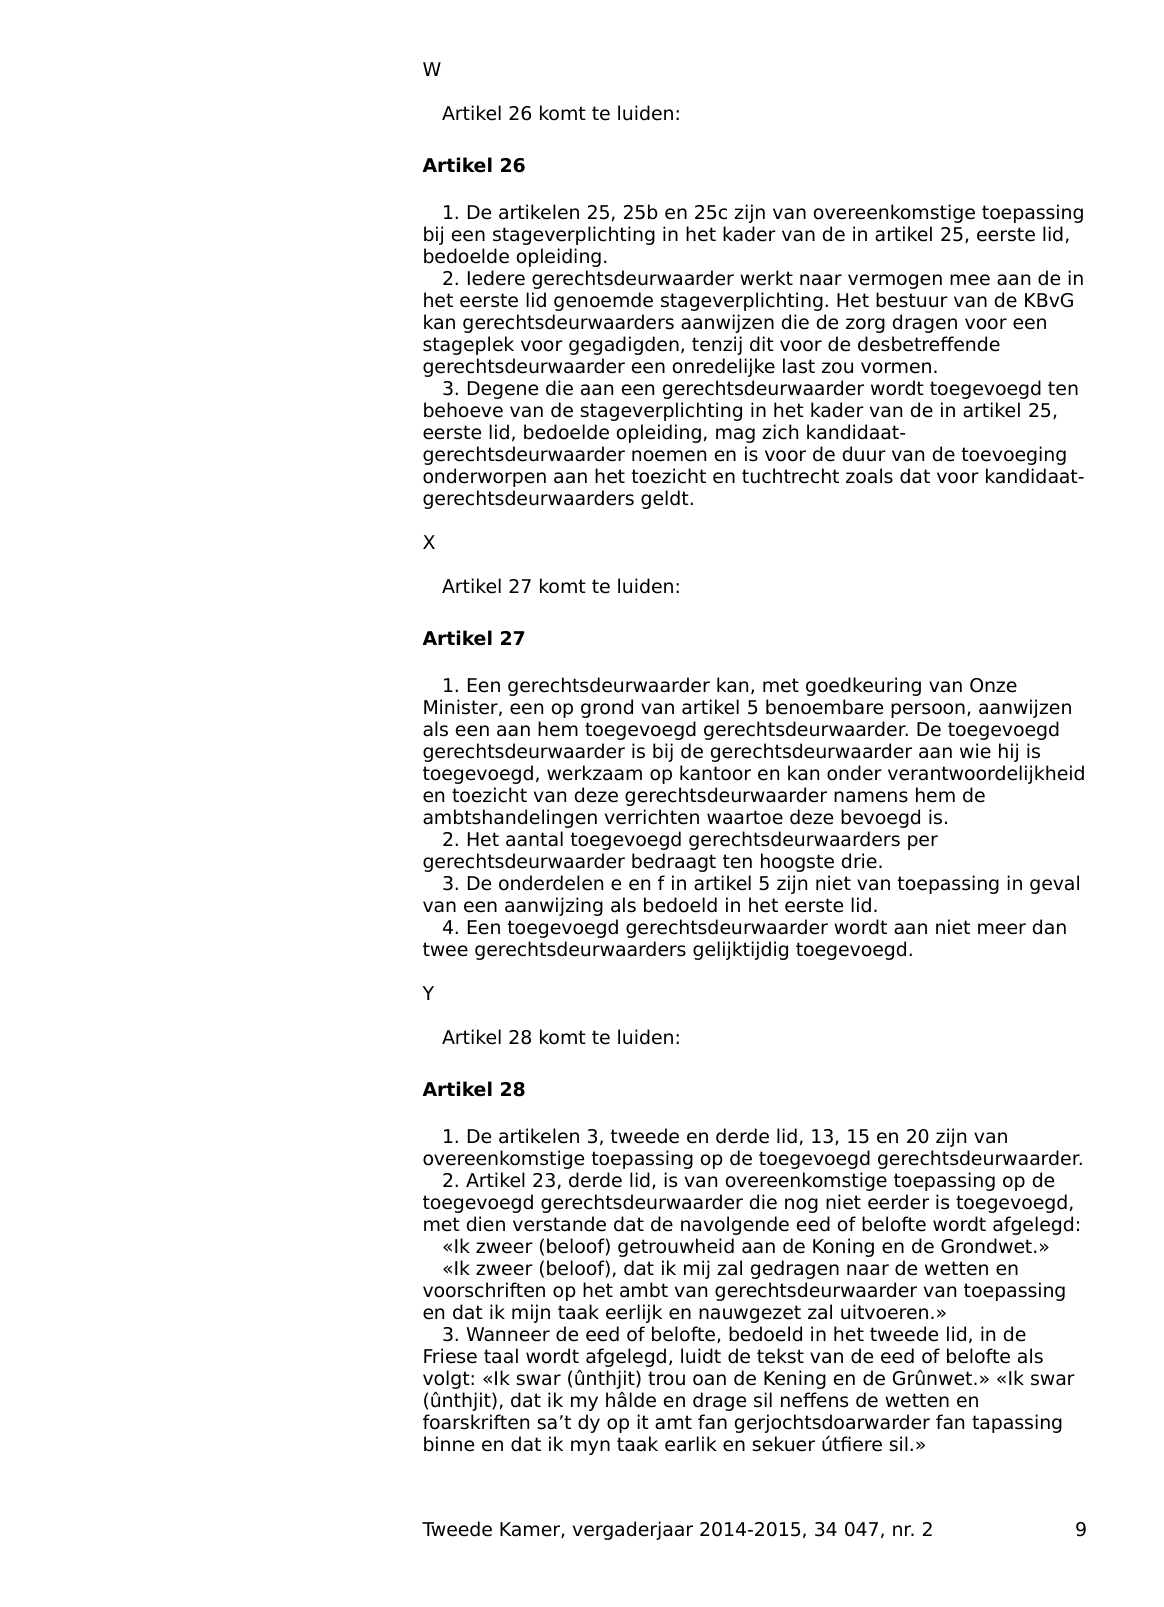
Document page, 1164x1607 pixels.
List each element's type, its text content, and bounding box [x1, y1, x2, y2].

text 2. Artikel 23, derde lid, is van overeenkomstige toepassing op de toegevoegd gerechtsdeurwaarder die nog niet eerder is toegevoegd, met dien verstande dat de navolgende eed of belofte wordt afgelegd: [422, 1170, 1087, 1236]
text «Ik zweer (beloof), dat ik mij zal gedragen naar de wetten en voorschriften op het ambt van gerechtsdeurwaarder van toepassing en dat ik mijn taak eerlijk en nauwgezet zal uitvoeren.» [422, 1258, 1087, 1324]
text W [422, 59, 1087, 81]
text 3. Degene die aan een gerechtsdeurwaarder wordt toegevoegd ten behoeve van de stageverplichting in het kader van de in artikel 25, eerste lid, bedoelde opleiding, mag zich kandidaat-gerechtsdeurwaarder noemen en is voor de duur van de toevoeging onderworpen aan het toezicht en tuchtrecht zoals dat voor kandidaat-gerechtsdeurwaarders geldt. [422, 378, 1087, 510]
text 2. Het aantal toegevoegd gerechtsdeurwaarders per gerechtsdeurwaarder bedraagt ten hoogste drie. [422, 829, 1087, 873]
text 1. De artikelen 3, tweede en derde lid, 13, 15 en 20 zijn van overeenkomstige toepassing op de toegevoegd gerechtsdeurwaarder. [422, 1126, 1087, 1170]
text Y [422, 983, 1087, 1005]
text «Ik zweer (beloof) getrouwheid aan de Koning en de Grondwet.» [422, 1236, 1087, 1258]
text 3. Wanneer de eed of belofte, bedoeld in het tweede lid, in de Friese taal wordt afgelegd, luidt de tekst van de eed of belofte als volgt: «Ik swar (ûnthjit) trou oan de Kening en de Grûnwet.» «Ik swar (ûnthjit), dat ik my hâlde en drage sil neffens de wetten en foarskriften sa’t dy op it amt fan gerjochtsdoarwarder fan tapassing binne en dat ik myn taak earlik en sekuer útfiere sil.» [422, 1324, 1087, 1456]
text 3. De onderdelen e en f in artikel 5 zijn niet van toepassing in geval van een aanwijzing als bedoeld in het eerste lid. [422, 873, 1087, 917]
text Artikel 28 komt te luiden: [422, 1027, 1087, 1049]
text X [422, 532, 1087, 554]
subtitle Artikel 27 [422, 628, 1087, 650]
text 1. Een gerechtsdeurwaarder kan, met goedkeuring van Onze Minister, een op grond van artikel 5 benoembare persoon, aanwijzen als een aan hem toegevoegd gerechtsdeurwaarder. De toegevoegd gerechtsdeurwaarder is bij de gerechtsdeurwaarder aan wie hij is toegevoegd, werkzaam op kantoor en kan onder verantwoordelijkheid en toezicht van deze gerechtsdeurwaarder namens hem de ambtshandelingen verrichten waartoe deze bevoegd is. [422, 675, 1087, 829]
text 2. Iedere gerechtsdeurwaarder werkt naar vermogen mee aan de in het eerste lid genoemde stageverplichting. Het bestuur van de KBvG kan gerechtsdeurwaarders aanwijzen die de zorg dragen voor een stageplek voor gegadigden, tenzij dit voor de desbetreffende gerechtsdeurwaarder een onredelijke last zou vormen. [422, 268, 1087, 378]
text Artikel 26 komt te luiden: [422, 103, 1087, 125]
subtitle Artikel 26 [422, 155, 1087, 177]
text 1. De artikelen 25, 25b en 25c zijn van overeenkomstige toepassing bij een stageverplichting in het kader van de in artikel 25, eerste lid, bedoelde opleiding. [422, 202, 1087, 268]
text 4. Een toegevoegd gerechtsdeurwaarder wordt aan niet meer dan twee gerechtsdeurwaarders gelijktijdig toegevoegd. [422, 917, 1087, 961]
text Artikel 27 komt te luiden: [422, 576, 1087, 598]
subtitle Artikel 28 [422, 1079, 1087, 1101]
